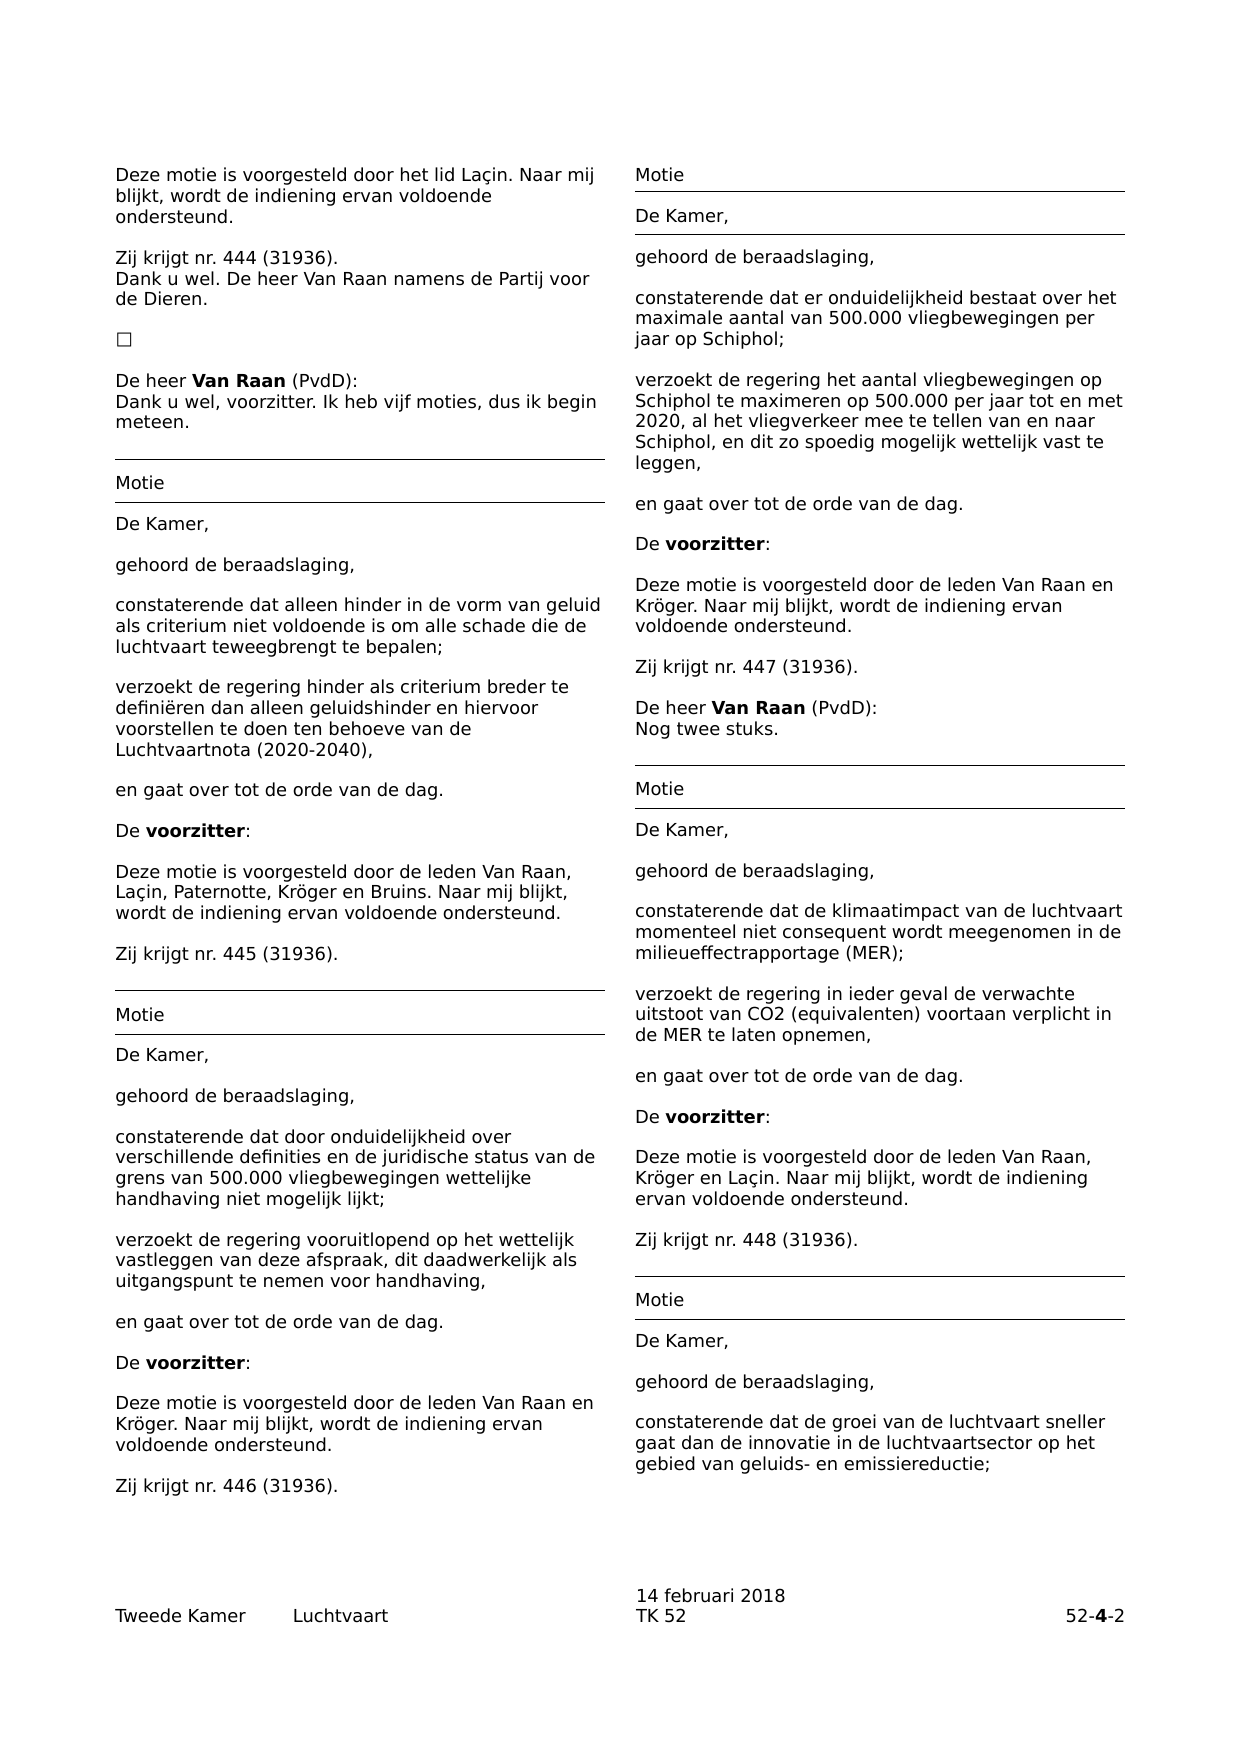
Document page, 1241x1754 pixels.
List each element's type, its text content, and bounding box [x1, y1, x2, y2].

text Motie [635, 165, 1125, 186]
text constaterende dat de klimaatimpact van de luchtvaart momenteel niet consequent wordt meegenomen in de milieueffectrapportage (MER); [635, 901, 1125, 963]
text De Kamer, [635, 820, 1125, 841]
text verzoekt de regering in ieder geval de verwachte uitstoot van CO2 (equivalenten) voortaan verplicht in de MER te laten opnemen, [635, 983, 1125, 1046]
text Dank u wel, voorzitter. Ik heb vijf moties, dus ik begin meteen. [115, 391, 605, 433]
text en gaat over tot de orde van de dag. [635, 493, 1125, 514]
text Motie [115, 473, 605, 494]
text De Kamer, [115, 1045, 605, 1066]
text ⬜ [115, 330, 605, 351]
text verzoekt de regering het aantal vliegbewegingen op Schiphol te maximeren op 500.000 per jaar tot en met 2020, al het vliegverkeer mee te tellen van en naar Schiphol, en dit zo spoedig mogelijk wettelijk vast te leggen, [635, 370, 1125, 473]
text De heer Van Raan (PvdD): [115, 371, 605, 391]
text en gaat over tot de orde van de dag. [635, 1066, 1125, 1086]
text De Kamer, [635, 1331, 1125, 1351]
text Zij krijgt nr. 446 (31936). [115, 1475, 605, 1496]
text gehoord de beraadslaging, [115, 1086, 605, 1107]
text Deze motie is voorgesteld door de leden Van Raan en Kröger. Naar mij blijkt, wordt de indiening ervan voldoende ondersteund. [635, 575, 1125, 637]
text constaterende dat de groei van de luchtvaart sneller gaat dan de innovatie in de luchtvaartsector op het gebied van geluids- en emissiereductie; [635, 1412, 1125, 1474]
text De voorzitter: [635, 534, 1125, 555]
text Motie [635, 1290, 1125, 1311]
text en gaat over tot de orde van de dag. [115, 1312, 605, 1332]
text De voorzitter: [115, 1352, 605, 1373]
text Motie [635, 779, 1125, 800]
text Deze motie is voorgesteld door de leden Van Raan en Kröger. Naar mij blijkt, wordt de indiening ervan voldoende ondersteund. [115, 1393, 605, 1455]
text en gaat over tot de orde van de dag. [115, 780, 605, 801]
text Deze motie is voorgesteld door de leden Van Raan, Laçin, Paternotte, Kröger en Bruins. Naar mij blijkt, wordt de indiening ervan voldoende ondersteund. [115, 862, 605, 924]
text Zij krijgt nr. 447 (31936). [635, 657, 1125, 678]
text Motie [115, 1004, 605, 1025]
text De heer Van Raan (PvdD): [635, 698, 1125, 718]
text gehoord de beraadslaging, [635, 1371, 1125, 1392]
text constaterende dat alleen hinder in de vorm van geluid als criterium niet voldoende is om alle schade die de luchtvaart teweegbrengt te bepalen; [115, 595, 605, 657]
text verzoekt de regering hinder als criterium breder te definiëren dan alleen geluidshinder en hiervoor voorstellen te doen ten behoeve van de Luchtvaartnota (2020-2040), [115, 677, 605, 760]
text Zij krijgt nr. 444 (31936). [115, 247, 605, 268]
text De Kamer, [635, 206, 1125, 227]
text Dank u wel. De heer Van Raan namens de Partij voor de Dieren. [115, 268, 605, 310]
text Deze motie is voorgesteld door de leden Van Raan, Kröger en Laçin. Naar mij blijkt, wordt de indiening ervan voldoende ondersteund. [635, 1147, 1125, 1209]
text Zij krijgt nr. 448 (31936). [635, 1229, 1125, 1250]
text constaterende dat er onduidelijkheid bestaat over het maximale aantal van 500.000 vliegbewegingen per jaar op Schiphol; [635, 287, 1125, 350]
text Deze motie is voorgesteld door het lid Laçin. Naar mij blijkt, wordt de indiening ervan voldoende ondersteund. [115, 165, 605, 227]
text gehoord de beraadslaging, [635, 861, 1125, 881]
text gehoord de beraadslaging, [115, 554, 605, 575]
text De Kamer, [115, 514, 605, 534]
text De voorzitter: [635, 1106, 1125, 1127]
text gehoord de beraadslaging, [635, 247, 1125, 267]
text Nog twee stuks. [635, 718, 1125, 739]
text verzoekt de regering vooruitlopend op het wettelijk vastleggen van deze afspraak, dit daadwerkelijk als uitgangspunt te nemen voor handhaving, [115, 1229, 605, 1292]
text constaterende dat door onduidelijkheid over verschillende definities en de juridische status van de grens van 500.000 vliegbewegingen wettelijke handhaving niet mogelijk lijkt; [115, 1127, 605, 1209]
text De voorzitter: [115, 821, 605, 842]
text Zij krijgt nr. 445 (31936). [115, 944, 605, 964]
